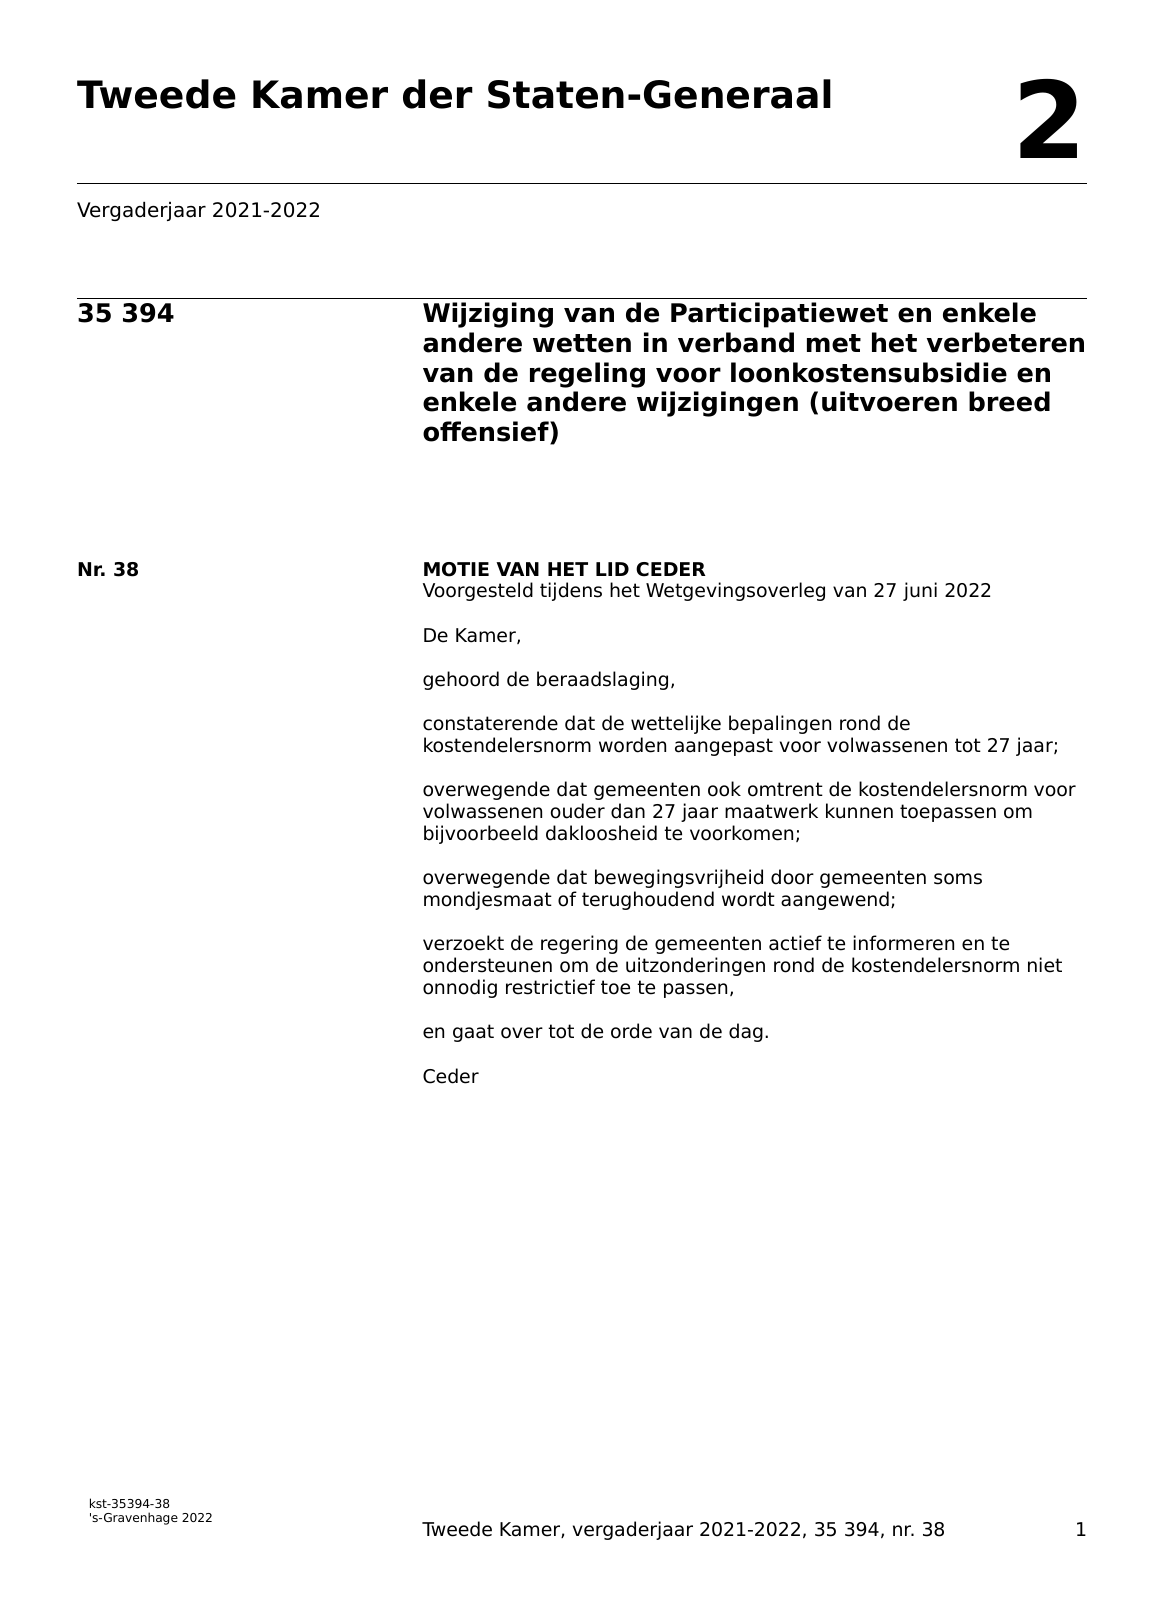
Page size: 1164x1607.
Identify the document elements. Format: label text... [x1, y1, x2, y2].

subtitle 35 394 Wijziging van de Participatiewet en enkele andere wetten in verband met het verbeteren van de regeling voor loonkostensubsidie en enkele andere wijzigingen (uitvoeren breed offensief) [77, 299, 1087, 447]
text Ceder [422, 1066, 1087, 1088]
text en gaat over tot de orde van de dag. [422, 1021, 1087, 1043]
text overwegende dat bewegingsvrijheid door gemeenten soms mondjesmaat of terughoudend wordt aangewend; [422, 867, 1087, 911]
text constaterende dat de wettelijke bepalingen rond de kostendelersnorm worden aangepast voor volwassenen tot 27 jaar; [422, 713, 1087, 757]
text kst-35394-38 [88, 1497, 323, 1511]
text De Kamer, [422, 624, 1087, 647]
text 's-Gravenhage 2022 [88, 1511, 323, 1525]
text Voorgesteld tijdens het Wetgevingsoverleg van 27 juni 2022 [422, 580, 1087, 602]
table_header 2 [886, 59, 1087, 183]
table_header Tweede Kamer der Staten-Generaal [77, 59, 886, 183]
text verzoekt de regering de gemeenten actief te informeren en te ondersteunen om de uitzonderingen rond de kostendelersnorm niet onnodig restrictief toe te passen, [422, 933, 1087, 999]
text overwegende dat gemeenten ook omtrent de kostendelersnorm voor volwassenen ouder dan 27 jaar maatwerk kunnen toepassen om bijvoorbeeld dakloosheid te voorkomen; [422, 779, 1087, 845]
text gehoord de beraadslaging, [422, 669, 1087, 691]
subtitle Nr. 38 MOTIE VAN HET LID CEDER [77, 558, 1087, 580]
table_cell Vergaderjaar 2021-2022 [77, 184, 1087, 298]
